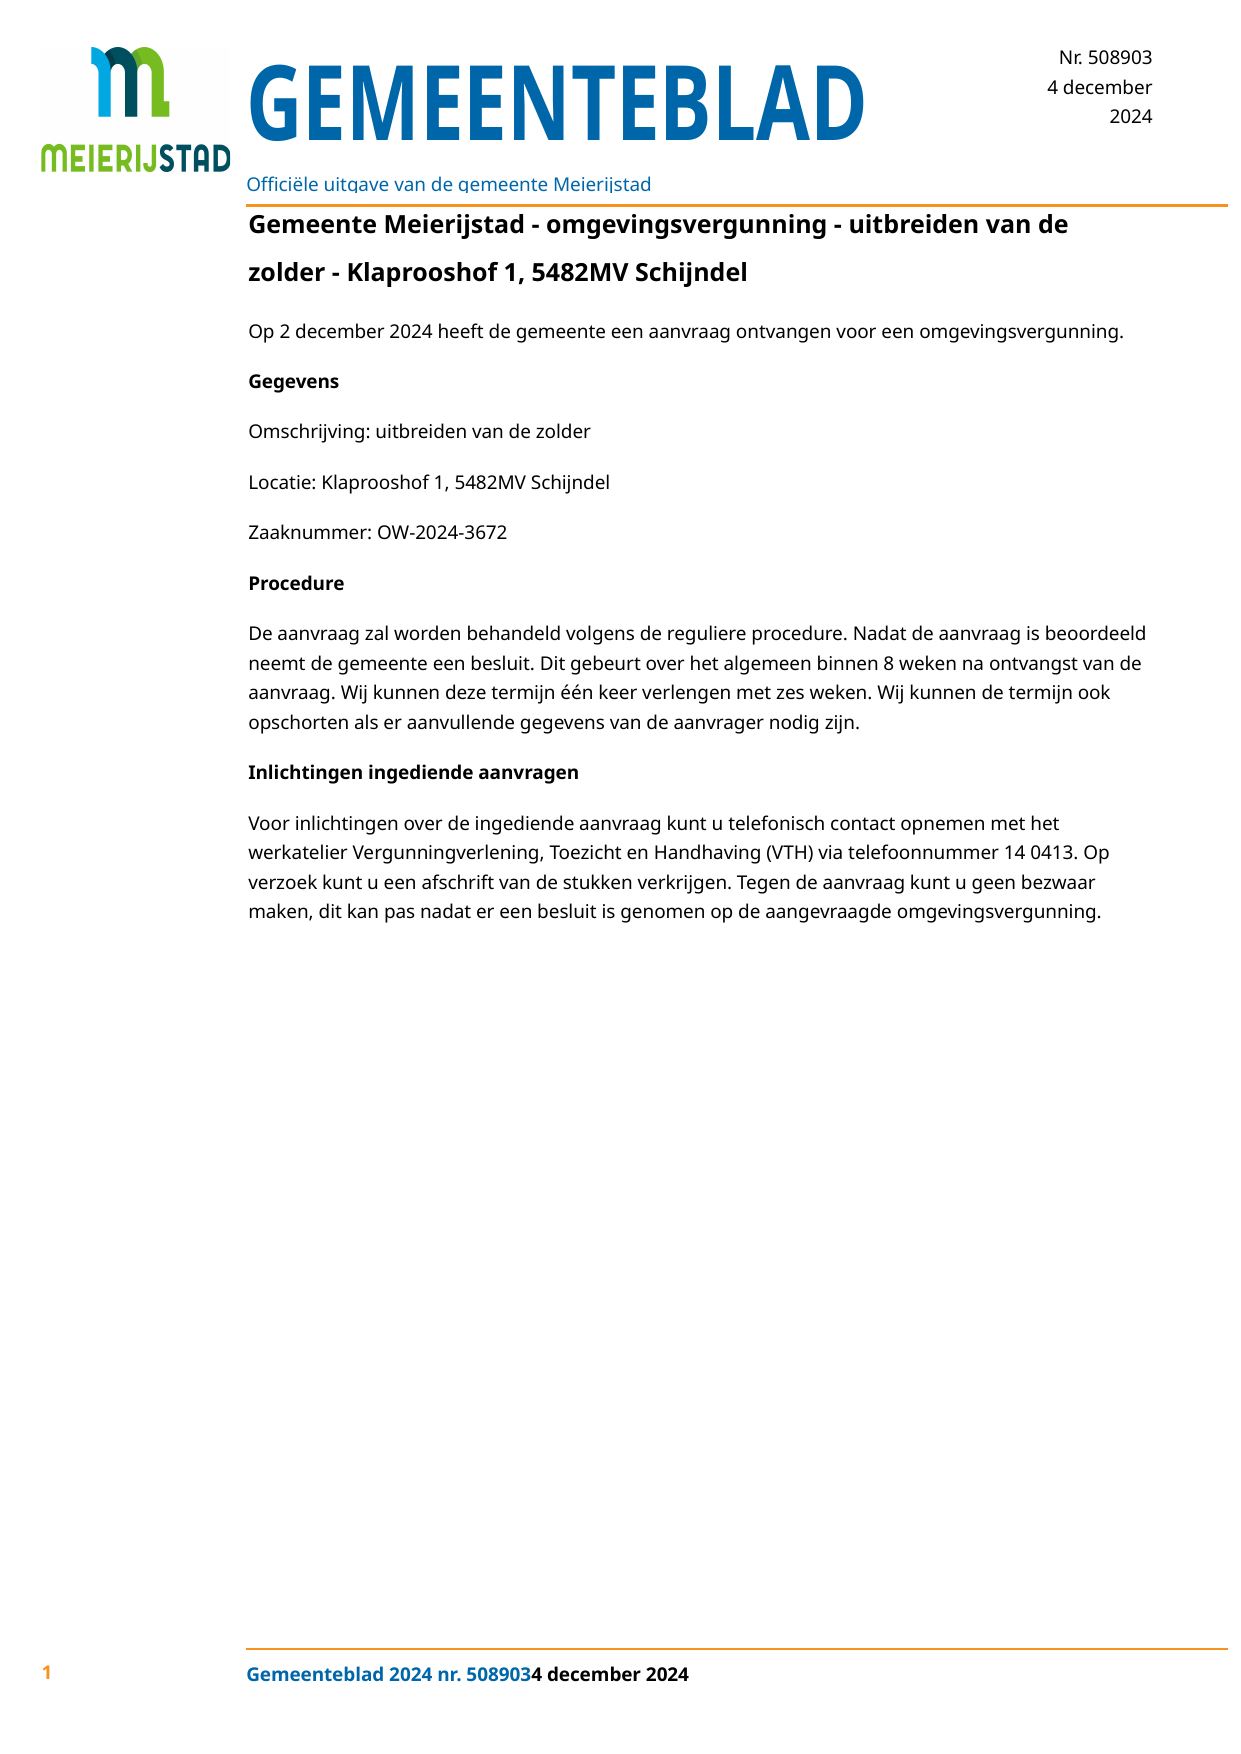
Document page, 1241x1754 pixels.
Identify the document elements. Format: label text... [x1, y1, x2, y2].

text Inlichtingen ingediende aanvragen [248, 759, 1152, 785]
text Omschrijving: uitbreiden van de zolder [248, 419, 1152, 444]
text Procedure [248, 570, 1152, 596]
picture [41, 47, 231, 172]
text Zaaknummer: OW-2024-3672 [248, 519, 1152, 545]
text Op 2 december 2024 heeft de gemeente een aanvraag ontvangen voor een omgevingsvergunning. [248, 318, 1152, 344]
text Gegevens [248, 368, 1152, 394]
text Gemeente Meierijstad - omgevingsvergunning - uitbreiden van de zolder - Klaprooshof 1, 5482MV Schijndel [248, 207, 1152, 288]
text Voor inlichtingen over de ingediende aanvraag kunt u telefonisch contact opnemen met het werkatelier Vergunningverlening, Toezicht en Handhaving (VTH) via telefoonnummer 14 0413. Op verzoek kunt u een afschrift van de stukken verkrijgen. Tegen de aanvraag kunt u geen bezwaar maken, dit kan pas nadat er een besluit is genomen op de aangevraagde omgevingsvergunning. [248, 810, 1152, 924]
text De aanvraag zal worden behandeld volgens de reguliere procedure. Nadat de aanvraag is beoordeeld neemt de gemeente een besluit. Dit gebeurt over het algemeen binnen 8 weken na ontvangst van de aanvraag. Wij kunnen deze termijn één keer verlengen met zes weken. Wij kunnen de termijn ook opschorten als er aanvullende gegevens van de aanvrager nodig zijn. [248, 620, 1152, 735]
text Locatie: Klaprooshof 1, 5482MV Schijndel [248, 469, 1152, 495]
